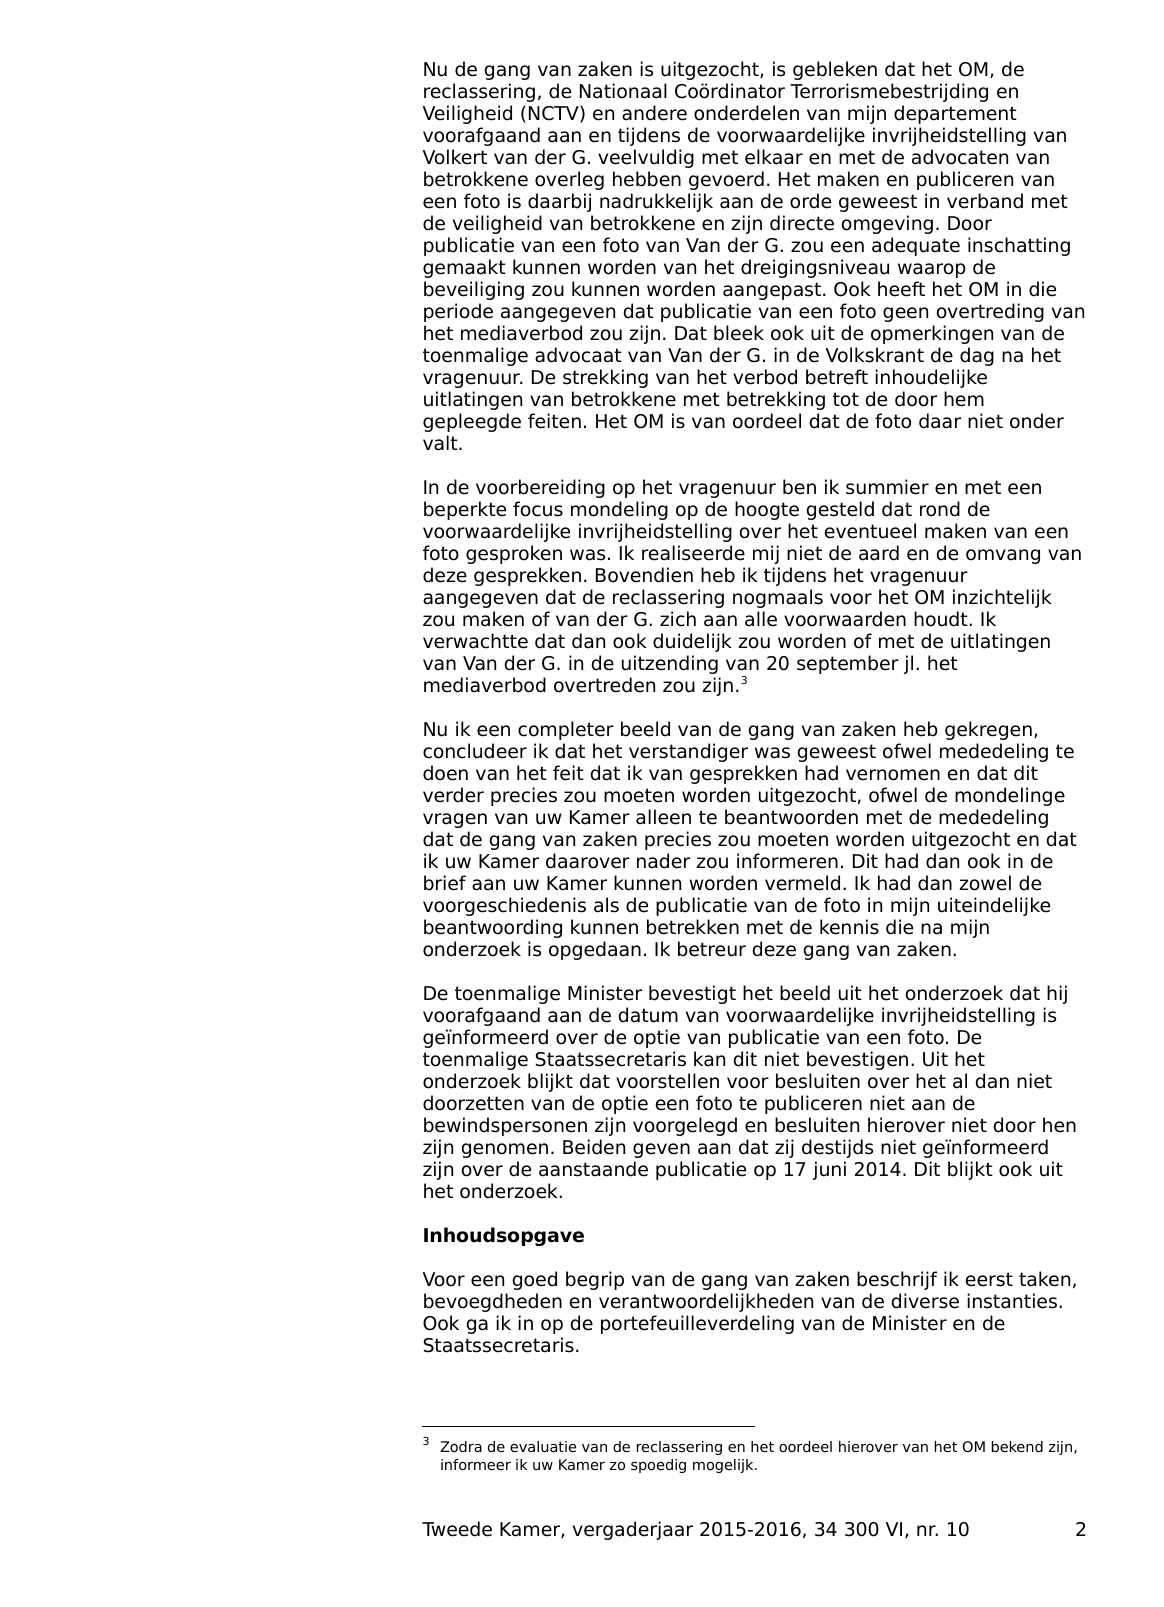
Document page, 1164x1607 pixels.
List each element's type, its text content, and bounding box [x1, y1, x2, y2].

text Nu ik een completer beeld van de gang van zaken heb gekregen, concludeer ik dat het verstandiger was geweest ofwel mededeling te doen van het feit dat ik van gesprekken had vernomen en dat dit verder precies zou moeten worden uitgezocht, ofwel de mondelinge vragen van uw Kamer alleen te beantwoorden met de mededeling dat de gang van zaken precies zou moeten worden uitgezocht en dat ik uw Kamer daarover nader zou informeren. Dit had dan ook in de brief aan uw Kamer kunnen worden vermeld. Ik had dan zowel de voorgeschiedenis als de publicatie van de foto in mijn uiteindelijke beantwoording kunnen betrekken met de kennis die na mijn onderzoek is opgedaan. Ik betreur deze gang van zaken. [422, 719, 1087, 961]
text In de voorbereiding op het vragenuur ben ik summier en met een beperkte focus mondeling op de hoogte gesteld dat rond de voorwaardelijke invrijheidstelling over het eventueel maken van een foto gesproken was. Ik realiseerde mij niet de aard en de omvang van deze gesprekken. Bovendien heb ik tijdens het vragenuur aangegeven dat de reclassering nogmaals voor het OM inzichtelijk zou maken of van der G. zich aan alle voorwaarden houdt. Ik verwachtte dat dan ook duidelijk zou worden of met de uitlatingen van Van der G. in de uitzending van 20 september jl. het mediaverbod overtreden zou zijn. [422, 477, 1087, 697]
text Nu de gang van zaken is uitgezocht, is gebleken dat het OM, de reclassering, de Nationaal Coördinator Terrorismebestrijding en Veiligheid (NCTV) en andere onderdelen van mijn departement voorafgaand aan en tijdens de voorwaardelijke invrijheidstelling van Volkert van der G. veelvuldig met elkaar en met de advocaten van betrokkene overleg hebben gevoerd. Het maken en publiceren van een foto is daarbij nadrukkelijk aan de orde geweest in verband met de veiligheid van betrokkene en zijn directe omgeving. Door publicatie van een foto van Van der G. zou een adequate inschatting gemaakt kunnen worden van het dreigingsniveau waarop de beveiliging zou kunnen worden aangepast. Ook heeft het OM in die periode aangegeven dat publicatie van een foto geen overtreding van het mediaverbod zou zijn. Dat bleek ook uit de opmerkingen van de toenmalige advocaat van Van der G. in de Volkskrant de dag na het vragenuur. De strekking van het verbod betreft inhoudelijke uitlatingen van betrokkene met betrekking tot de door hem gepleegde feiten. Het OM is van oordeel dat de foto daar niet onder valt. [422, 59, 1087, 455]
text De toenmalige Minister bevestigt het beeld uit het onderzoek dat hij voorafgaand aan de datum van voorwaardelijke invrijheidstelling is geïnformeerd over de optie van publicatie van een foto. De toenmalige Staatssecretaris kan dit niet bevestigen. Uit het onderzoek blijkt dat voorstellen voor besluiten over het al dan niet doorzetten van de optie een foto te publiceren niet aan de bewindspersonen zijn voorgelegd en besluiten hierover niet door hen zijn genomen. Beiden geven aan dat zij destijds niet geïnformeerd zijn over de aanstaande publicatie op 17 juni 2014. Dit blijkt ook uit het onderzoek. [422, 983, 1087, 1203]
text Voor een goed begrip van de gang van zaken beschrijf ik eerst taken, bevoegdheden en verantwoordelijkheden van de diverse instanties. Ook ga ik in op de portefeuilleverdeling van de Minister en de Staatssecretaris. [422, 1269, 1087, 1357]
text Zodra de evaluatie van de reclassering en het oordeel hierover van het OM bekend zijn, informeer ik uw Kamer zo spoedig mogelijk. [422, 1435, 1087, 1474]
subtitle Inhoudsopgave [422, 1225, 1087, 1247]
